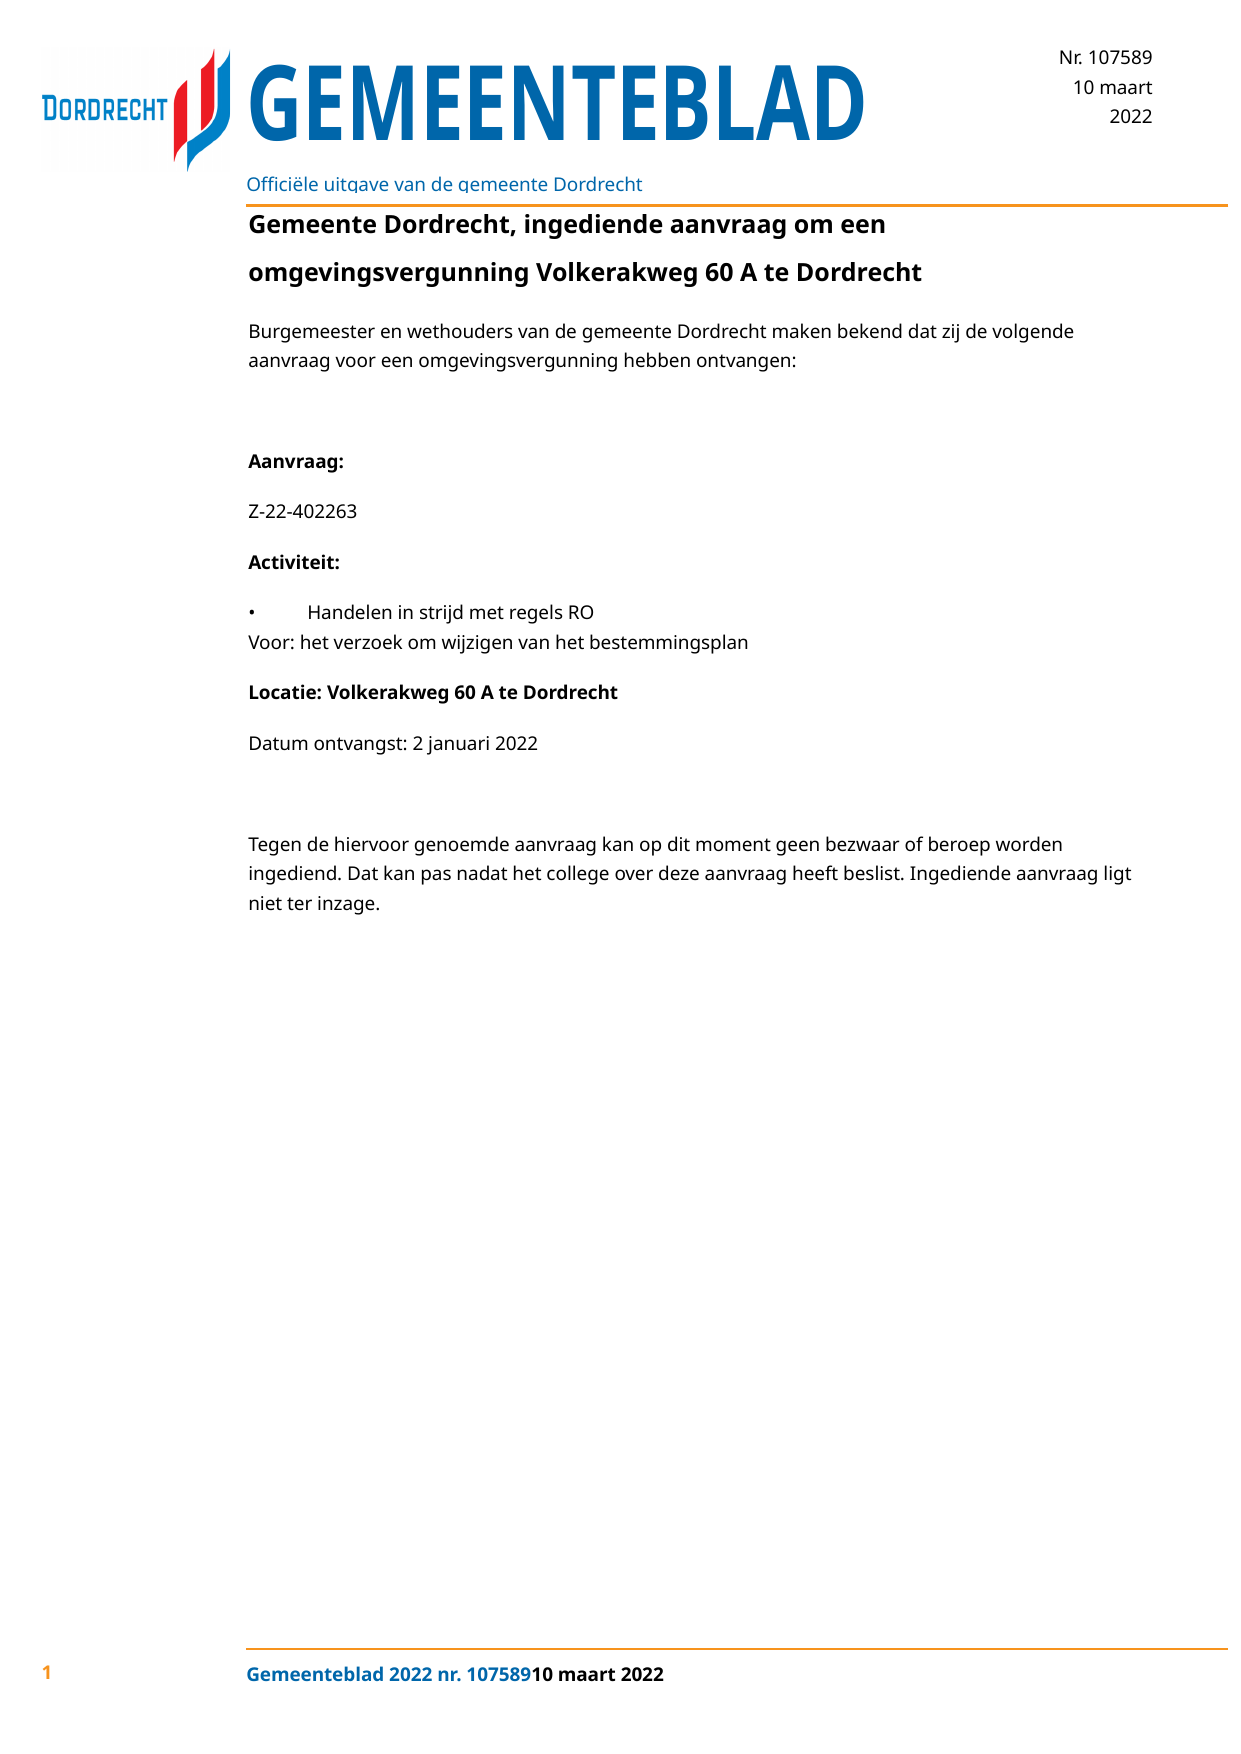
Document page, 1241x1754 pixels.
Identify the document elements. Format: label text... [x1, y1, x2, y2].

text Gemeente Dordrecht, ingediende aanvraag om een omgevingsvergunning Volkerakweg 60 A te Dordrecht [248, 207, 1152, 288]
text Burgemeester en wethouders van de gemeente Dordrecht maken bekend dat zij de volgende aanvraag voor een omgevingsvergunning hebben ontvangen: [248, 318, 1152, 373]
picture [41, 47, 231, 172]
text Z-22-402263 [248, 499, 1152, 524]
text Activiteit: [248, 549, 1152, 575]
text Datum ontvangst: 2 januari 2022 [248, 730, 1152, 756]
text Locatie: Volkerakweg 60 A te Dordrecht [248, 679, 1152, 705]
text Voor: het verzoek om wijzigen van het bestemmingsplan [248, 629, 1152, 655]
text Tegen de hiervoor genoemde aanvraag kan op dit moment geen bezwaar of beroep worden ingediend. Dat kan pas nadat het college over deze aanvraag heeft beslist. Ingediende aanvraag ligt niet ter inzage. [248, 831, 1152, 916]
text Aanvraag: [248, 448, 1152, 474]
list Handelen in strijd met regels RO [248, 599, 1152, 625]
